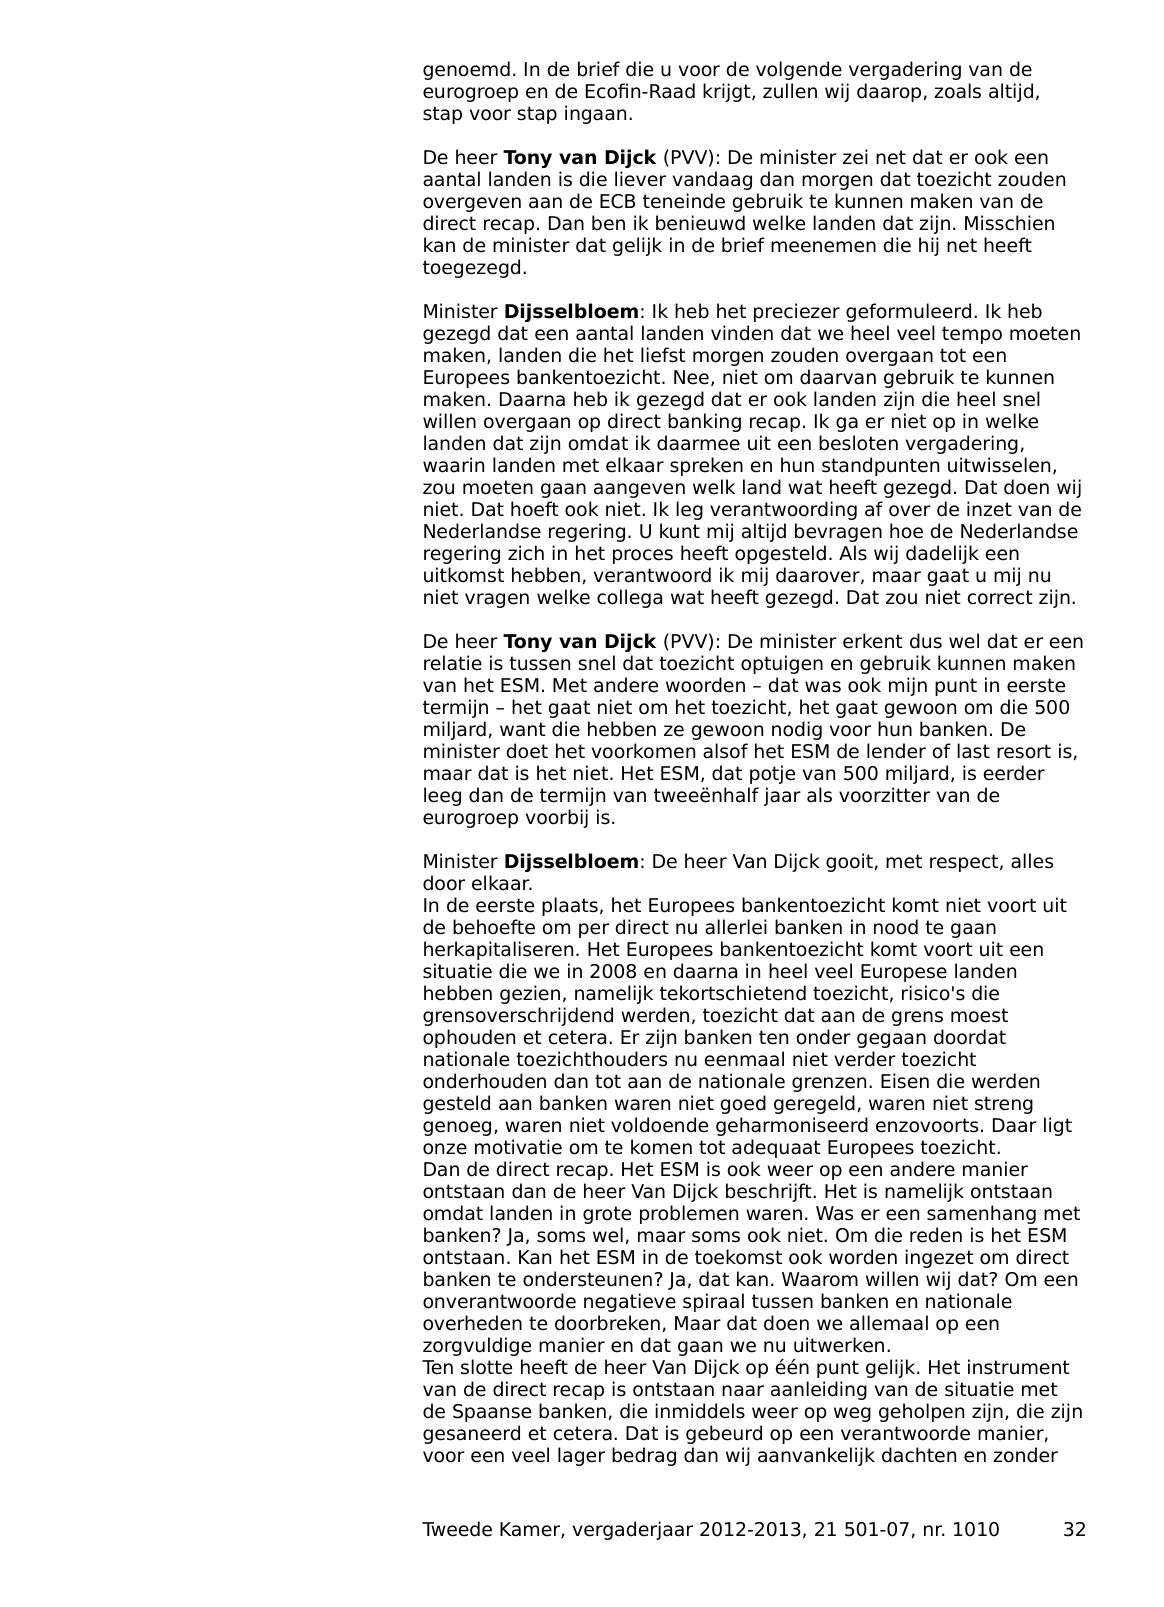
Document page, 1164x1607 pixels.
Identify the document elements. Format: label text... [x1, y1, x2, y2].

text De heer Tony van Dijck (PVV): De minister zei net dat er ook een aantal landen is die liever vandaag dan morgen dat toezicht zouden overgeven aan de ECB teneinde gebruik te kunnen maken van de direct recap. Dan ben ik benieuwd welke landen dat zijn. Misschien kan de minister dat gelijk in de brief meenemen die hij net heeft toegezegd. [422, 147, 1087, 279]
text genoemd. In de brief die u voor de volgende vergadering van de eurogroep en de Ecofin-Raad krijgt, zullen wij daarop, zoals altijd, stap voor stap ingaan. [422, 59, 1087, 125]
text De heer Tony van Dijck (PVV): De minister erkent dus wel dat er een relatie is tussen snel dat toezicht optuigen en gebruik kunnen maken van het ESM. Met andere woorden – dat was ook mijn punt in eerste termijn – het gaat niet om het toezicht, het gaat gewoon om die 500 miljard, want die hebben ze gewoon nodig voor hun banken. De minister doet het voorkomen alsof het ESM de lender of last resort is, maar dat is het niet. Het ESM, dat potje van 500 miljard, is eerder leeg dan de termijn van tweeënhalf jaar als voorzitter van de eurogroep voorbij is. [422, 631, 1087, 829]
text Minister Dijsselbloem: De heer Van Dijck gooit, met respect, alles door elkaar. [422, 851, 1087, 895]
text In de eerste plaats, het Europees bankentoezicht komt niet voort uit de behoefte om per direct nu allerlei banken in nood te gaan herkapitaliseren. Het Europees bankentoezicht komt voort uit een situatie die we in 2008 en daarna in heel veel Europese landen hebben gezien, namelijk tekortschietend toezicht, risico's die grensoverschrijdend werden, toezicht dat aan de grens moest ophouden et cetera. Er zijn banken ten onder gegaan doordat nationale toezichthouders nu eenmaal niet verder toezicht onderhouden dan tot aan de nationale grenzen. Eisen die werden gesteld aan banken waren niet goed geregeld, waren niet streng genoeg, waren niet voldoende geharmoniseerd enzovoorts. Daar ligt onze motivatie om te komen tot adequaat Europees toezicht. [422, 895, 1087, 1159]
text Ten slotte heeft de heer Van Dijck op één punt gelijk. Het instrument van de direct recap is ontstaan naar aanleiding van de situatie met de Spaanse banken, die inmiddels weer op weg geholpen zijn, die zijn gesaneerd et cetera. Dat is gebeurd op een verantwoorde manier, voor een veel lager bedrag dan wij aanvankelijk dachten en zonder [422, 1357, 1087, 1467]
text Minister Dijsselbloem: Ik heb het preciezer geformuleerd. Ik heb gezegd dat een aantal landen vinden dat we heel veel tempo moeten maken, landen die het liefst morgen zouden overgaan tot een Europees bankentoezicht. Nee, niet om daarvan gebruik te kunnen maken. Daarna heb ik gezegd dat er ook landen zijn die heel snel willen overgaan op direct banking recap. Ik ga er niet op in welke landen dat zijn omdat ik daarmee uit een besloten vergadering, waarin landen met elkaar spreken en hun standpunten uitwisselen, zou moeten gaan aangeven welk land wat heeft gezegd. Dat doen wij niet. Dat hoeft ook niet. Ik leg verantwoording af over de inzet van de Nederlandse regering. U kunt mij altijd bevragen hoe de Nederlandse regering zich in het proces heeft opgesteld. Als wij dadelijk een uitkomst hebben, verantwoord ik mij daarover, maar gaat u mij nu niet vragen welke collega wat heeft gezegd. Dat zou niet correct zijn. [422, 301, 1087, 609]
text Dan de direct recap. Het ESM is ook weer op een andere manier ontstaan dan de heer Van Dijck beschrijft. Het is namelijk ontstaan omdat landen in grote problemen waren. Was er een samenhang met banken? Ja, soms wel, maar soms ook niet. Om die reden is het ESM ontstaan. Kan het ESM in de toekomst ook worden ingezet om direct banken te ondersteunen? Ja, dat kan. Waarom willen wij dat? Om een onverantwoorde negatieve spiraal tussen banken en nationale overheden te doorbreken, Maar dat doen we allemaal op een zorgvuldige manier en dat gaan we nu uitwerken. [422, 1159, 1087, 1357]
